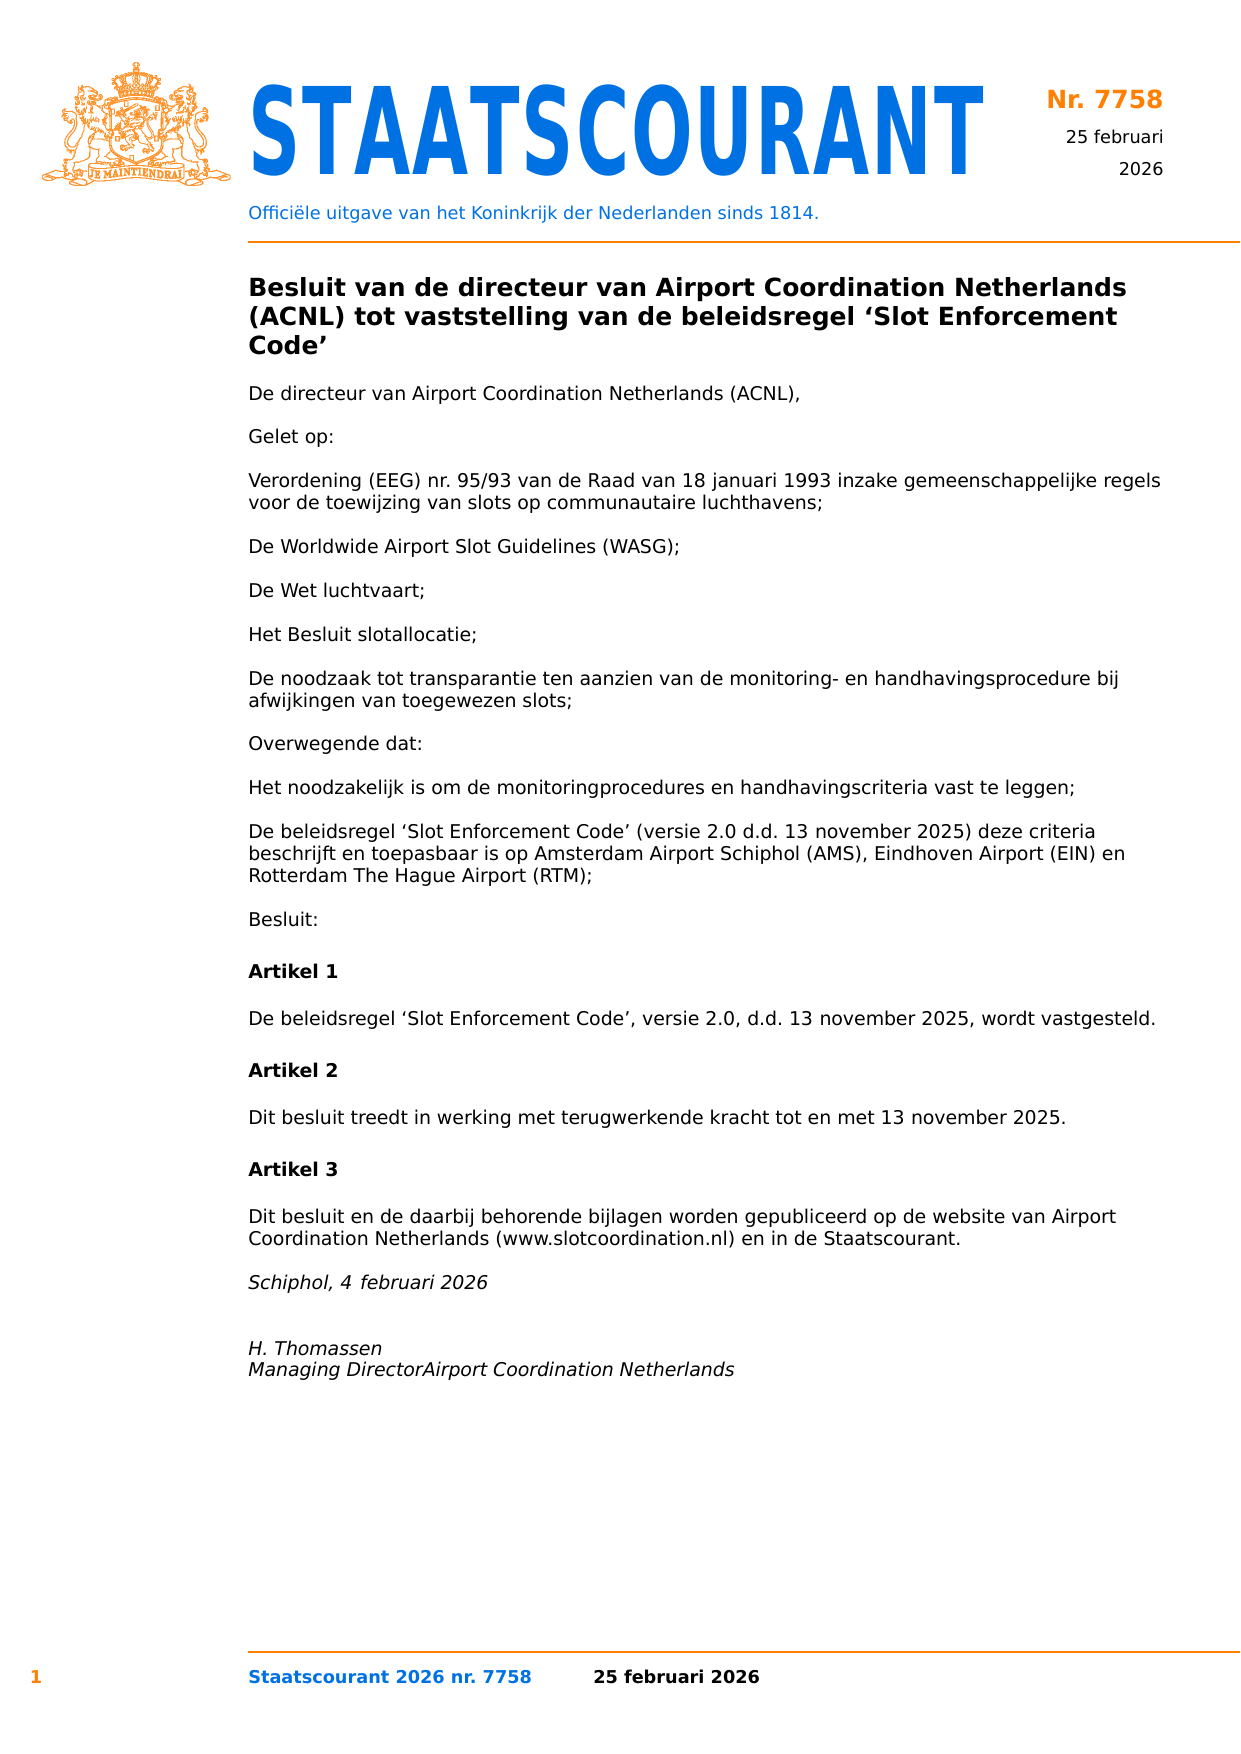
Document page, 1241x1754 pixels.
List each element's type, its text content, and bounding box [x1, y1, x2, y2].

table_header STAATSCOURANT [248, 62, 998, 203]
table_cell Officiële uitgave van het Koninkrijk der Nederlanden sinds 1814. [248, 203, 1240, 241]
text De noodzaak tot transparantie ten aanzien van de monitoring- en handhavingsprocedure bij afwijkingen van toegewezen slots; [248, 667, 1163, 711]
text De Worldwide Airport Slot Guidelines (WASG); [248, 536, 1163, 558]
subtitle Artikel 1 [248, 961, 1163, 983]
text Dit besluit treedt in werking met terugwerkende kracht tot en met 13 november 2025. [248, 1107, 1163, 1129]
table_header Nr. 7758 [998, 62, 1240, 121]
text Gelet op: [248, 426, 1163, 448]
picture [41, 62, 231, 186]
subtitle Besluit van de directeur van Airport Coordination Netherlands (ACNL) tot vaststelling van de beleidsregel ‘Slot Enforcement Code’ [248, 273, 1163, 361]
text Dit besluit en de daarbij behorende bijlagen worden gepubliceerd op de website van Airport Coordination Netherlands (www.slotcoordination.nl) en in de Staatscourant. [248, 1206, 1163, 1250]
text Verordening (EEG) nr. 95/93 van de Raad van 18 januari 1993 inzake gemeenschappelijke regels voor de toewijzing van slots op communautaire luchthavens; [248, 470, 1163, 514]
table_cell 25 februari [998, 121, 1240, 153]
table_cell 2026 [998, 153, 1240, 203]
text Schiphol, 4 februari 2026 [248, 1272, 1163, 1293]
subtitle Artikel 2 [248, 1060, 1163, 1082]
table_header [25, 62, 248, 241]
text Besluit: [248, 909, 1163, 931]
text De directeur van Airport Coordination Netherlands (ACNL), [248, 382, 1163, 404]
text De Wet luchtvaart; [248, 580, 1163, 602]
subtitle Artikel 3 [248, 1159, 1163, 1181]
text Het Besluit slotallocatie; [248, 624, 1163, 646]
text Overwegende dat: [248, 733, 1163, 755]
text De beleidsregel ‘Slot Enforcement Code’ (versie 2.0 d.d. 13 november 2025) deze criteria beschrijft en toepasbaar is op Amsterdam Airport Schiphol (AMS), Eindhoven Airport (EIN) en Rotterdam The Hague Airport (RTM); [248, 821, 1163, 887]
text Het noodzakelijk is om de monitoringprocedures en handhavingscriteria vast te leggen; [248, 777, 1163, 799]
text De beleidsregel ‘Slot Enforcement Code’, versie 2.0, d.d. 13 november 2025, wordt vastgesteld. [248, 1008, 1163, 1030]
text H. Thomassen Managing DirectorAirport Coordination Netherlands [248, 1315, 1163, 1381]
